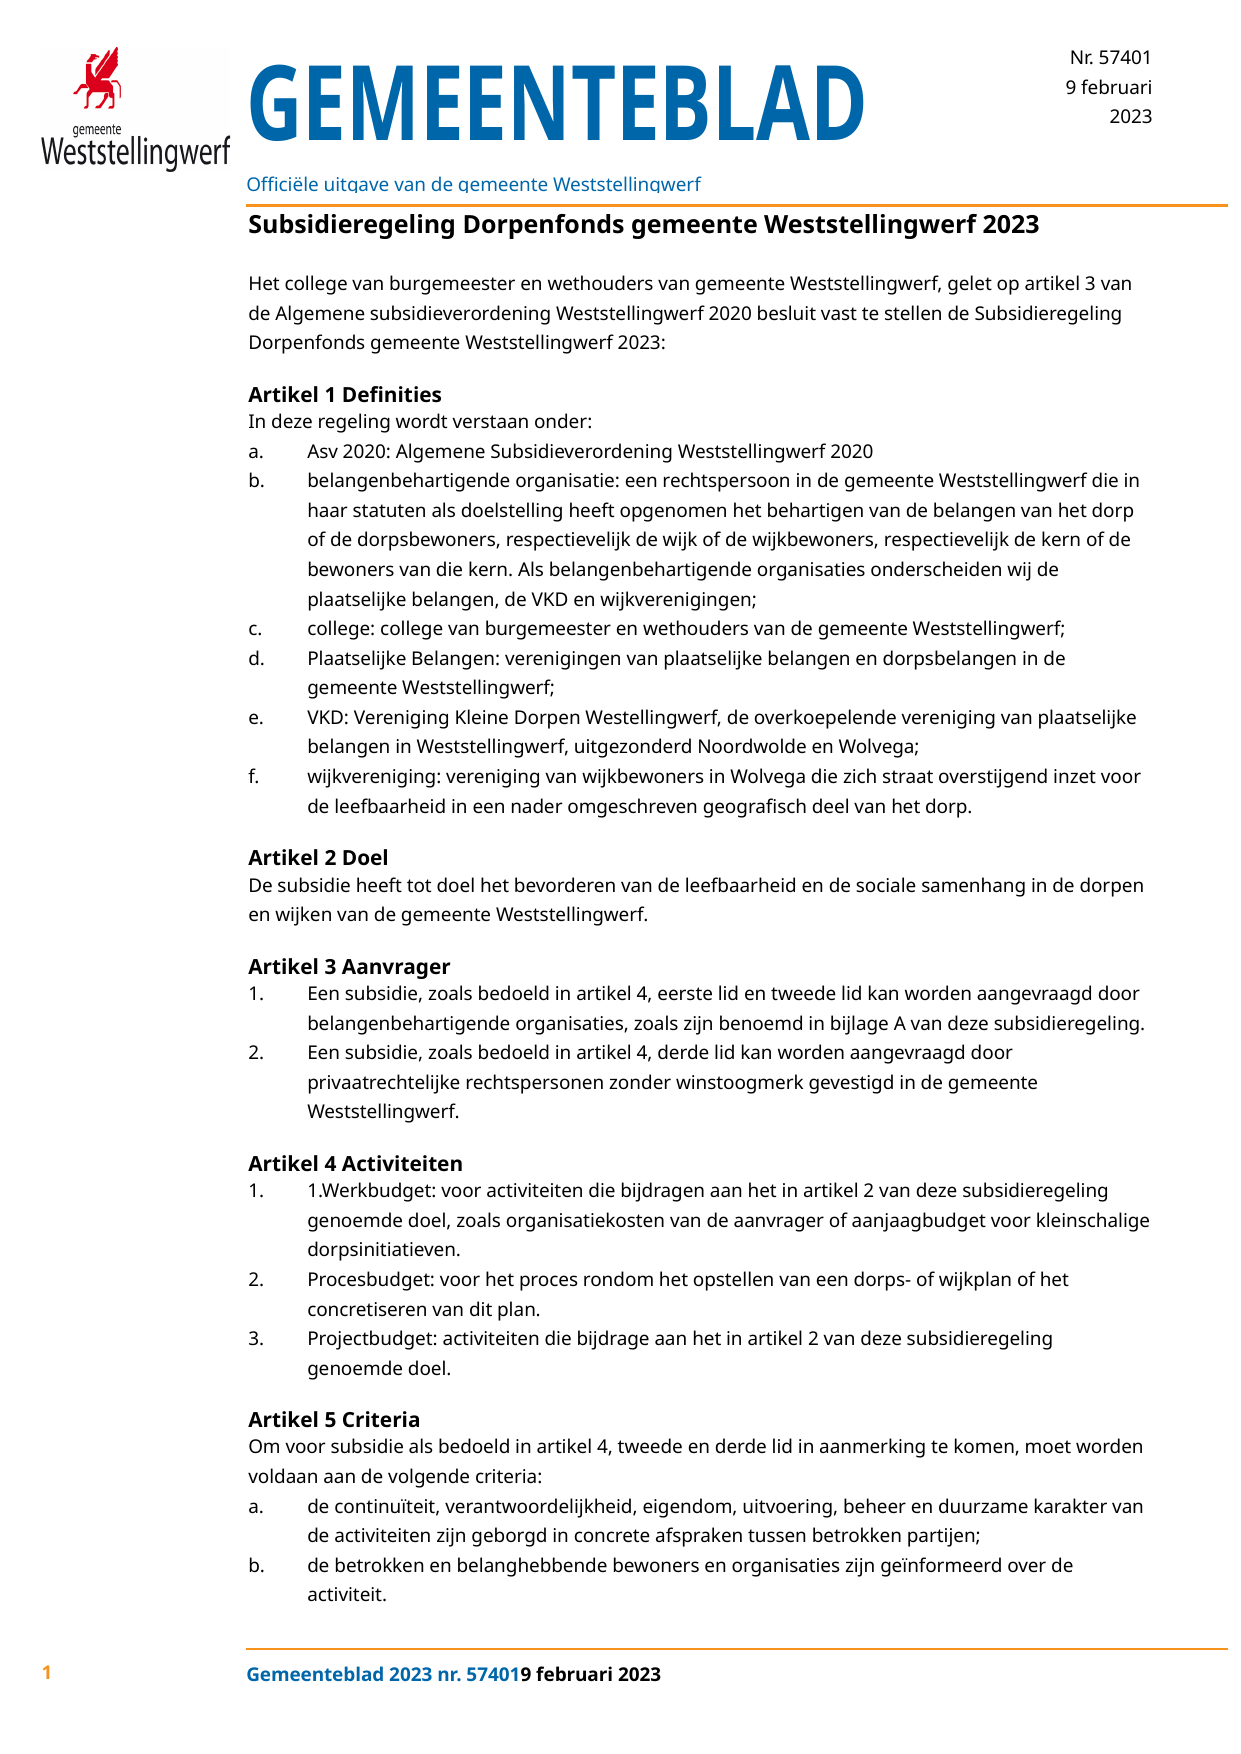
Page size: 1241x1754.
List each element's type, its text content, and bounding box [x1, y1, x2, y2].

list Asv 2020: Algemene Subsidieverordening Weststellingwerf 2020 [248, 438, 1152, 464]
list Een subsidie, zoals bedoeld in artikel 4, derde lid kan worden aangevraagd door privaatrechtelijke rechtspersonen zonder winstoogmerk gevestigd in de gemeente Weststellingwerf. [248, 1039, 1152, 1124]
text Om voor subsidie als bedoeld in artikel 4, tweede en derde lid in aanmerking te komen, moet worden voldaan aan de volgende criteria: [248, 1434, 1152, 1489]
picture [41, 47, 231, 172]
list Plaatselijke Belangen: verenigingen van plaatselijke belangen en dorpsbelangen in de gemeente Weststellingwerf; [248, 645, 1152, 700]
text Artikel 4 Activiteiten [248, 1149, 1152, 1177]
text In deze regeling wordt verstaan onder: [248, 408, 1152, 434]
text Artikel 2 Doel [248, 843, 1152, 872]
list de continuïteit, verantwoordelijkheid, eigendom, uitvoering, beheer en duurzame karakter van de activiteiten zijn geborgd in concrete afspraken tussen betrokken partijen; [248, 1493, 1152, 1548]
text Het college van burgemeester en wethouders van gemeente Weststellingwerf, gelet op artikel 3 van de Algemene subsidieverordening Weststellingwerf 2020 besluit vast te stellen de Subsidieregeling Dorpenfonds gemeente Weststellingwerf 2023: [248, 270, 1152, 355]
list Een subsidie, zoals bedoeld in artikel 4, eerste lid en tweede lid kan worden aangevraagd door belangenbehartigende organisaties, zoals zijn benoemd in bijlage A van deze subsidieregeling. [248, 980, 1152, 1036]
list wijkvereniging: vereniging van wijkbewoners in Wolvega die zich straat overstijgend inzet voor de leefbaarheid in een nader omgeschreven geografisch deel van het dorp. [248, 763, 1152, 819]
list belangenbehartigende organisatie: een rechtspersoon in de gemeente Weststellingwerf die in haar statuten als doelstelling heeft opgenomen het behartigen van de belangen van het dorp of de dorpsbewoners, respectievelijk de wijk of de wijkbewoners, respectievelijk de kern of de bewoners van die kern. Als belangenbehartigende organisaties onderscheiden wij de plaatselijke belangen, de VKD en wijkverenigingen; [248, 467, 1152, 612]
text Artikel 1 Definities [248, 380, 1152, 408]
text Artikel 3 Aanvrager [248, 952, 1152, 980]
list VKD: Vereniging Kleine Dorpen Westellingwerf, de overkoepelende vereniging van plaatselijke belangen in Weststellingwerf, uitgezonderd Noordwolde en Wolvega; [248, 704, 1152, 759]
list de betrokken en belanghebbende bewoners en organisaties zijn geïnformeerd over de activiteit. [248, 1552, 1152, 1607]
text De subsidie heeft tot doel het bevorderen van de leefbaarheid en de sociale samenhang in de dorpen en wijken van de gemeente Weststellingwerf. [248, 872, 1152, 927]
list Procesbudget: voor het proces rondom het opstellen van een dorps- of wijkplan of het concretiseren van dit plan. [248, 1266, 1152, 1321]
list Projectbudget: activiteiten die bijdrage aan het in artikel 2 van deze subsidieregeling genoemde doel. [248, 1325, 1152, 1381]
text Subsidieregeling Dorpenfonds gemeente Weststellingwerf 2023 [248, 207, 1152, 241]
list 1.Werkbudget: voor activiteiten die bijdragen aan het in artikel 2 van deze subsidieregeling genoemde doel, zoals organisatiekosten van de aanvrager of aanjaagbudget voor kleinschalige dorpsinitiatieven. [248, 1177, 1152, 1262]
text Artikel 5 Criteria [248, 1405, 1152, 1434]
list college: college van burgemeester en wethouders van de gemeente Weststellingwerf; [248, 615, 1152, 641]
